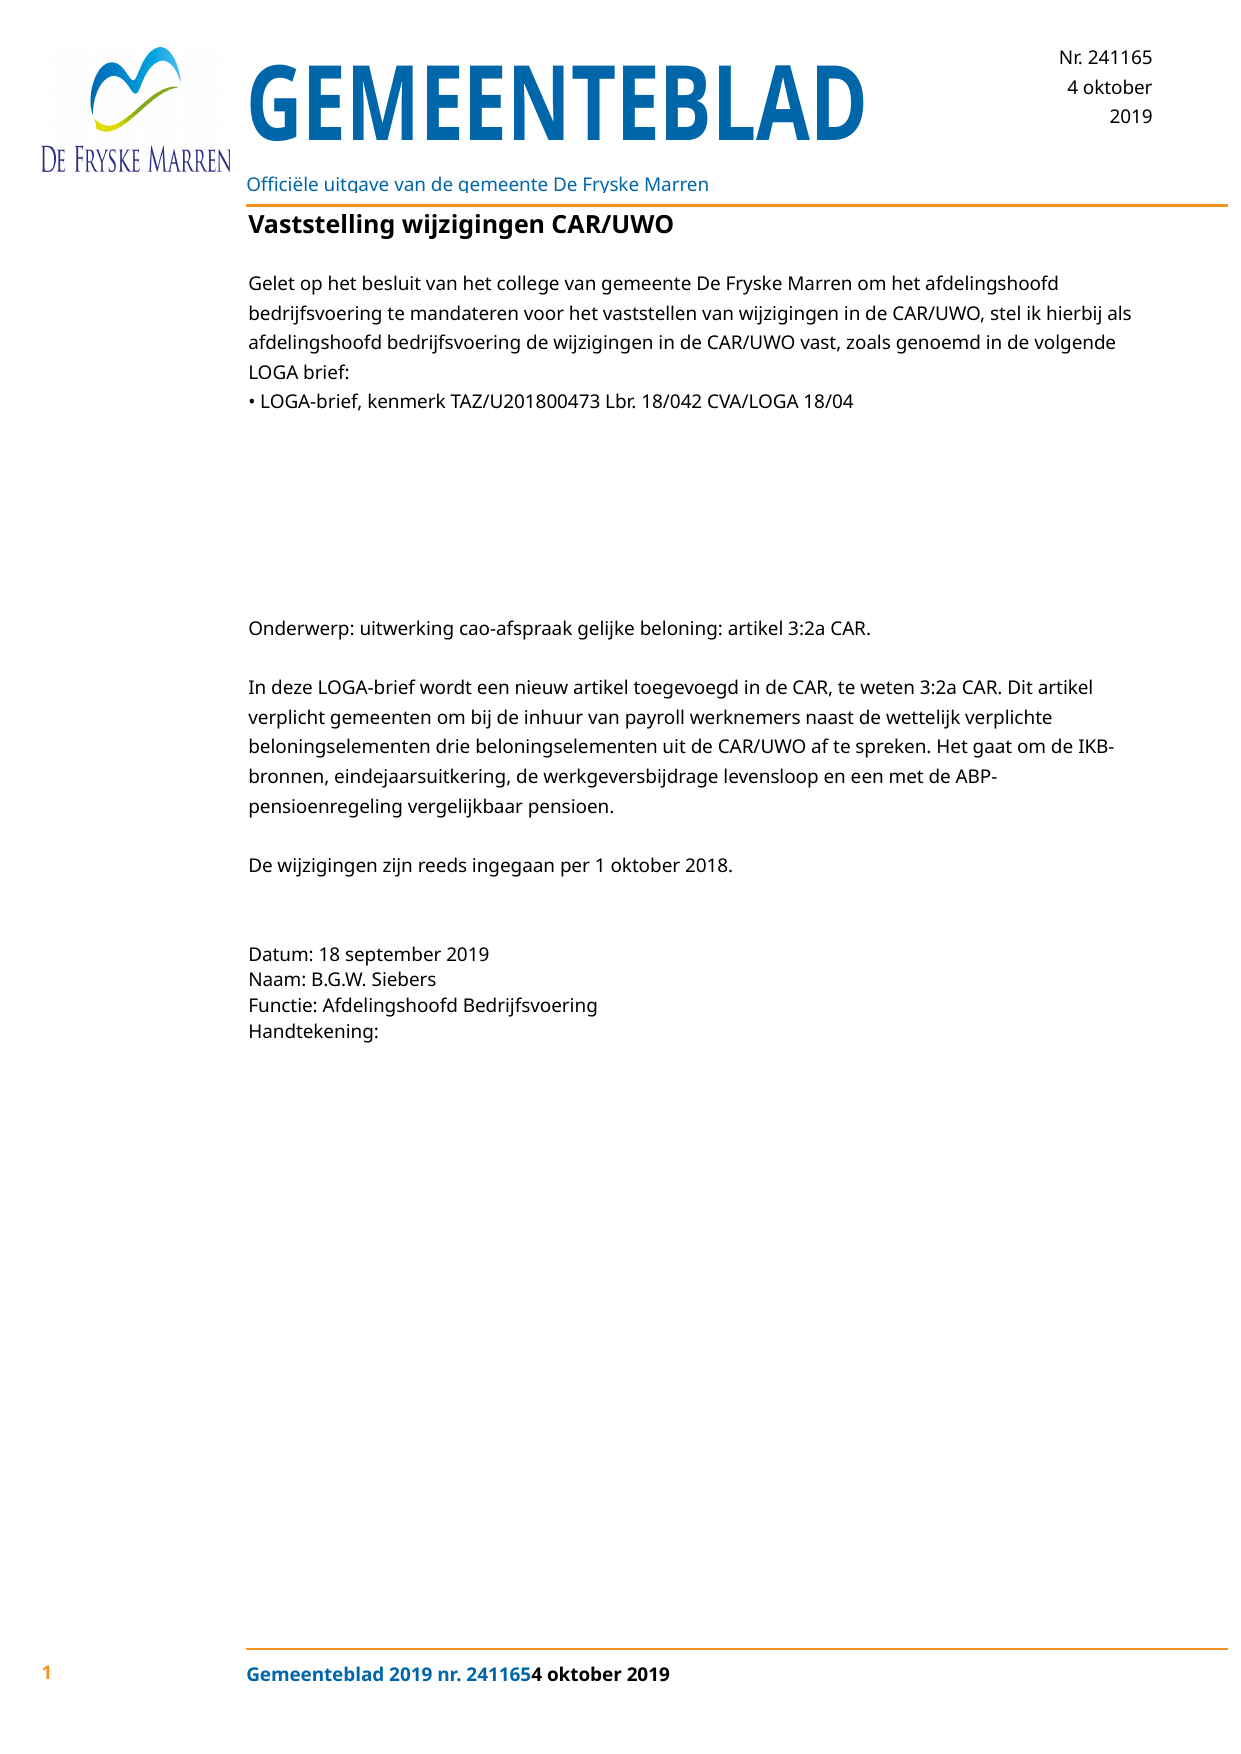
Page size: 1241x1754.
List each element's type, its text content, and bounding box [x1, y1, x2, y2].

text • LOGA-brief, kenmerk TAZ/U201800473 Lbr. 18/042 CVA/LOGA 18/04 [248, 389, 1152, 414]
text Naam: B.G.W. Siebers [248, 967, 1152, 992]
text Handtekening: [248, 1018, 1152, 1044]
text Onderwerp: uitwerking cao-afspraak gelijke beloning: artikel 3:2a CAR. [248, 615, 1152, 641]
text Gelet op het besluit van het college van gemeente De Fryske Marren om het afdelingshoofd bedrijfsvoering te mandateren voor het vaststellen van wijzigingen in de CAR/UWO, stel ik hierbij als afdelingshoofd bedrijfsvoering de wijzigingen in de CAR/UWO vast, zoals genoemd in de volgende LOGA brief: [248, 270, 1152, 385]
text Functie: Afdelingshoofd Bedrijfsvoering [248, 992, 1152, 1018]
text Vaststelling wijzigingen CAR/UWO [248, 207, 1152, 241]
text Datum: 18 september 2019 [248, 941, 1152, 967]
text De wijzigingen zijn reeds ingegaan per 1 oktober 2018. [248, 852, 1152, 878]
text In deze LOGA-brief wordt een nieuw artikel toegevoegd in de CAR, te weten 3:2a CAR. Dit artikel verplicht gemeenten om bij de inhuur van payroll werknemers naast de wettelijk verplichte beloningselementen drie beloningselementen uit de CAR/UWO af te spreken. Het gaat om de IKB-bronnen, eindejaarsuitkering, de werkgeversbijdrage levensloop en een met de ABP- pensioenregeling vergelijkbaar pensioen. [248, 674, 1152, 819]
picture [41, 47, 231, 172]
